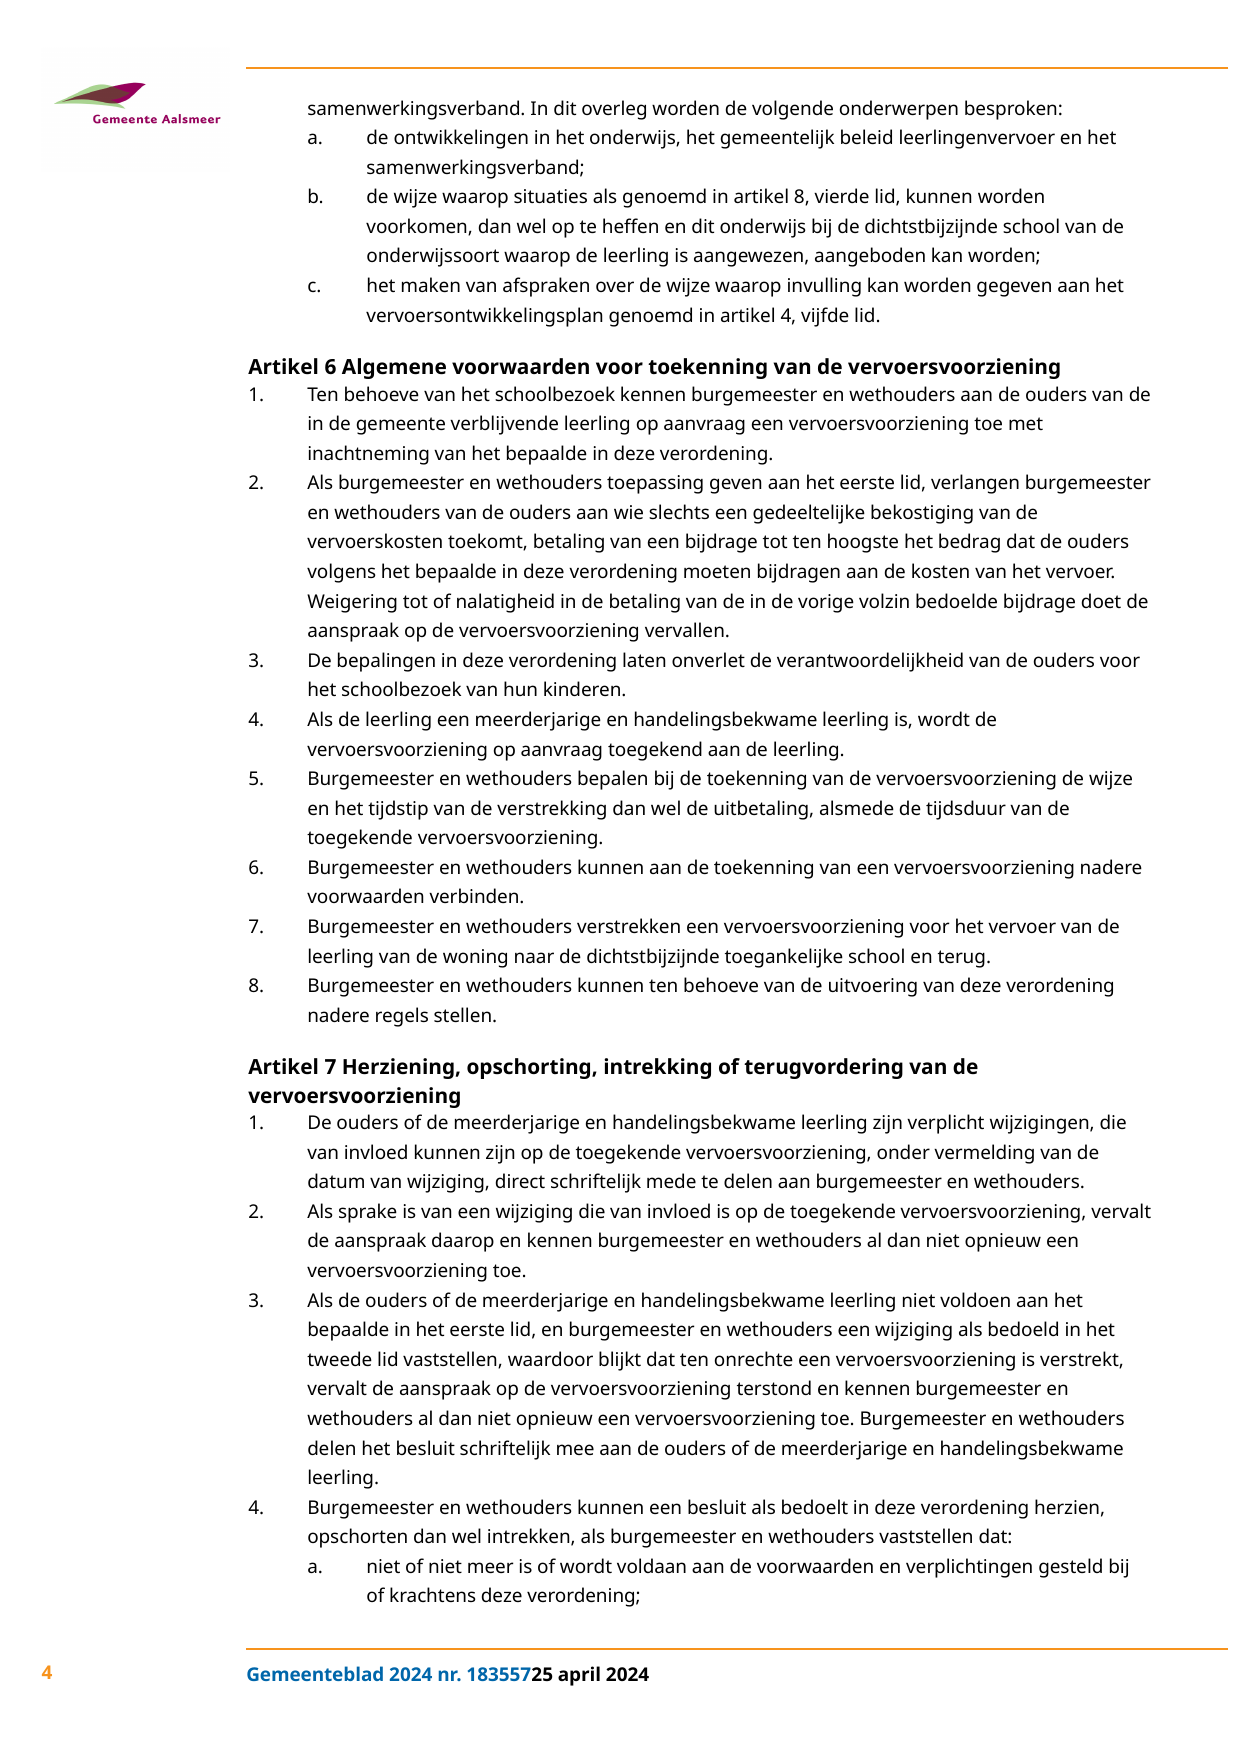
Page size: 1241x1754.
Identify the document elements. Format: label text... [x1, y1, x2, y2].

list Burgemeester en wethouders bepalen bij de toekenning van de vervoersvoorziening de wijze en het tijdstip van de verstrekking dan wel de uitbetaling, alsmede de tijdsduur van de toegekende vervoersvoorziening. [248, 765, 1152, 850]
list het maken van afspraken over de wijze waarop invulling kan worden gegeven aan het vervoersontwikkelingsplan genoemd in artikel 4, vijfde lid. [307, 272, 1152, 328]
list samenwerkingsverband. In dit overleg worden de volgende onderwerpen besproken: [248, 95, 1152, 121]
list niet of niet meer is of wordt voldaan aan de voorwaarden en verplichtingen gesteld bij of krachtens deze verordening; [307, 1553, 1152, 1608]
text Artikel 7 Herziening, opschorting, intrekking of terugvordering van de vervoersvoorziening [248, 1052, 1152, 1109]
text Artikel 6 Algemene voorwaarden voor toekenning van de vervoersvoorziening [248, 352, 1152, 381]
list De ouders of de meerderjarige en handelingsbekwame leerling zijn verplicht wijzigingen, die van invloed kunnen zijn op de toegekende vervoersvoorziening, onder vermelding van de datum van wijziging, direct schriftelijk mede te delen aan burgemeester en wethouders. [248, 1109, 1152, 1194]
picture [41, 47, 231, 172]
list de ontwikkelingen in het onderwijs, het gemeentelijk beleid leerlingenvervoer en het samenwerkingsverband; [307, 124, 1152, 180]
list Als de leerling een meerderjarige en handelingsbekwame leerling is, wordt de vervoersvoorziening op aanvraag toegekend aan de leerling. [248, 706, 1152, 761]
list Als burgemeester en wethouders toepassing geven aan het eerste lid, verlangen burgemeester en wethouders van de ouders aan wie slechts een gedeeltelijke bekostiging van de vervoerskosten toekomt, betaling van een bijdrage tot ten hoogste het bedrag dat de ouders volgens het bepaalde in deze verordening moeten bijdragen aan de kosten van het vervoer. Weigering tot of nalatigheid in de betaling van de in de vorige volzin bedoelde bijdrage doet de aanspraak op de vervoersvoorziening vervallen. [248, 469, 1152, 643]
list Als sprake is van een wijziging die van invloed is op de toegekende vervoersvoorziening, vervalt de aanspraak daarop en kennen burgemeester en wethouders al dan niet opnieuw een vervoersvoorziening toe. [248, 1198, 1152, 1283]
list Burgemeester en wethouders kunnen ten behoeve van de uitvoering van deze verordening nadere regels stellen. [248, 972, 1152, 1028]
list de wijze waarop situaties als genoemd in artikel 8, vierde lid, kunnen worden voorkomen, dan wel op te heffen en dit onderwijs bij de dichtstbijzijnde school van de onderwijssoort waarop de leerling is aangewezen, aangeboden kan worden; [307, 183, 1152, 268]
list Burgemeester en wethouders kunnen een besluit als bedoelt in deze verordening herzien, opschorten dan wel intrekken, als burgemeester en wethouders vaststellen dat: [248, 1494, 1152, 1549]
list Burgemeester en wethouders verstrekken een vervoersvoorziening voor het vervoer van de leerling van de woning naar de dichtstbijzijnde toegankelijke school en terug. [248, 913, 1152, 968]
list Als de ouders of de meerderjarige en handelingsbekwame leerling niet voldoen aan het bepaalde in het eerste lid, en burgemeester en wethouders een wijziging als bedoeld in het tweede lid vaststellen, waardoor blijkt dat ten onrechte een vervoersvoorziening is verstrekt, vervalt de aanspraak op de vervoersvoorziening terstond en kennen burgemeester en wethouders al dan niet opnieuw een vervoersvoorziening toe. Burgemeester en wethouders delen het besluit schriftelijk mee aan de ouders of de meerderjarige en handelingsbekwame leerling. [248, 1287, 1152, 1490]
list Ten behoeve van het schoolbezoek kennen burgemeester en wethouders aan de ouders van de in de gemeente verblijvende leerling op aanvraag een vervoersvoorziening toe met inachtneming van het bepaalde in deze verordening. [248, 381, 1152, 466]
list Burgemeester en wethouders kunnen aan de toekenning van een vervoersvoorziening nadere voorwaarden verbinden. [248, 854, 1152, 909]
list De bepalingen in deze verordening laten onverlet de verantwoordelijkheid van de ouders voor het schoolbezoek van hun kinderen. [248, 647, 1152, 702]
